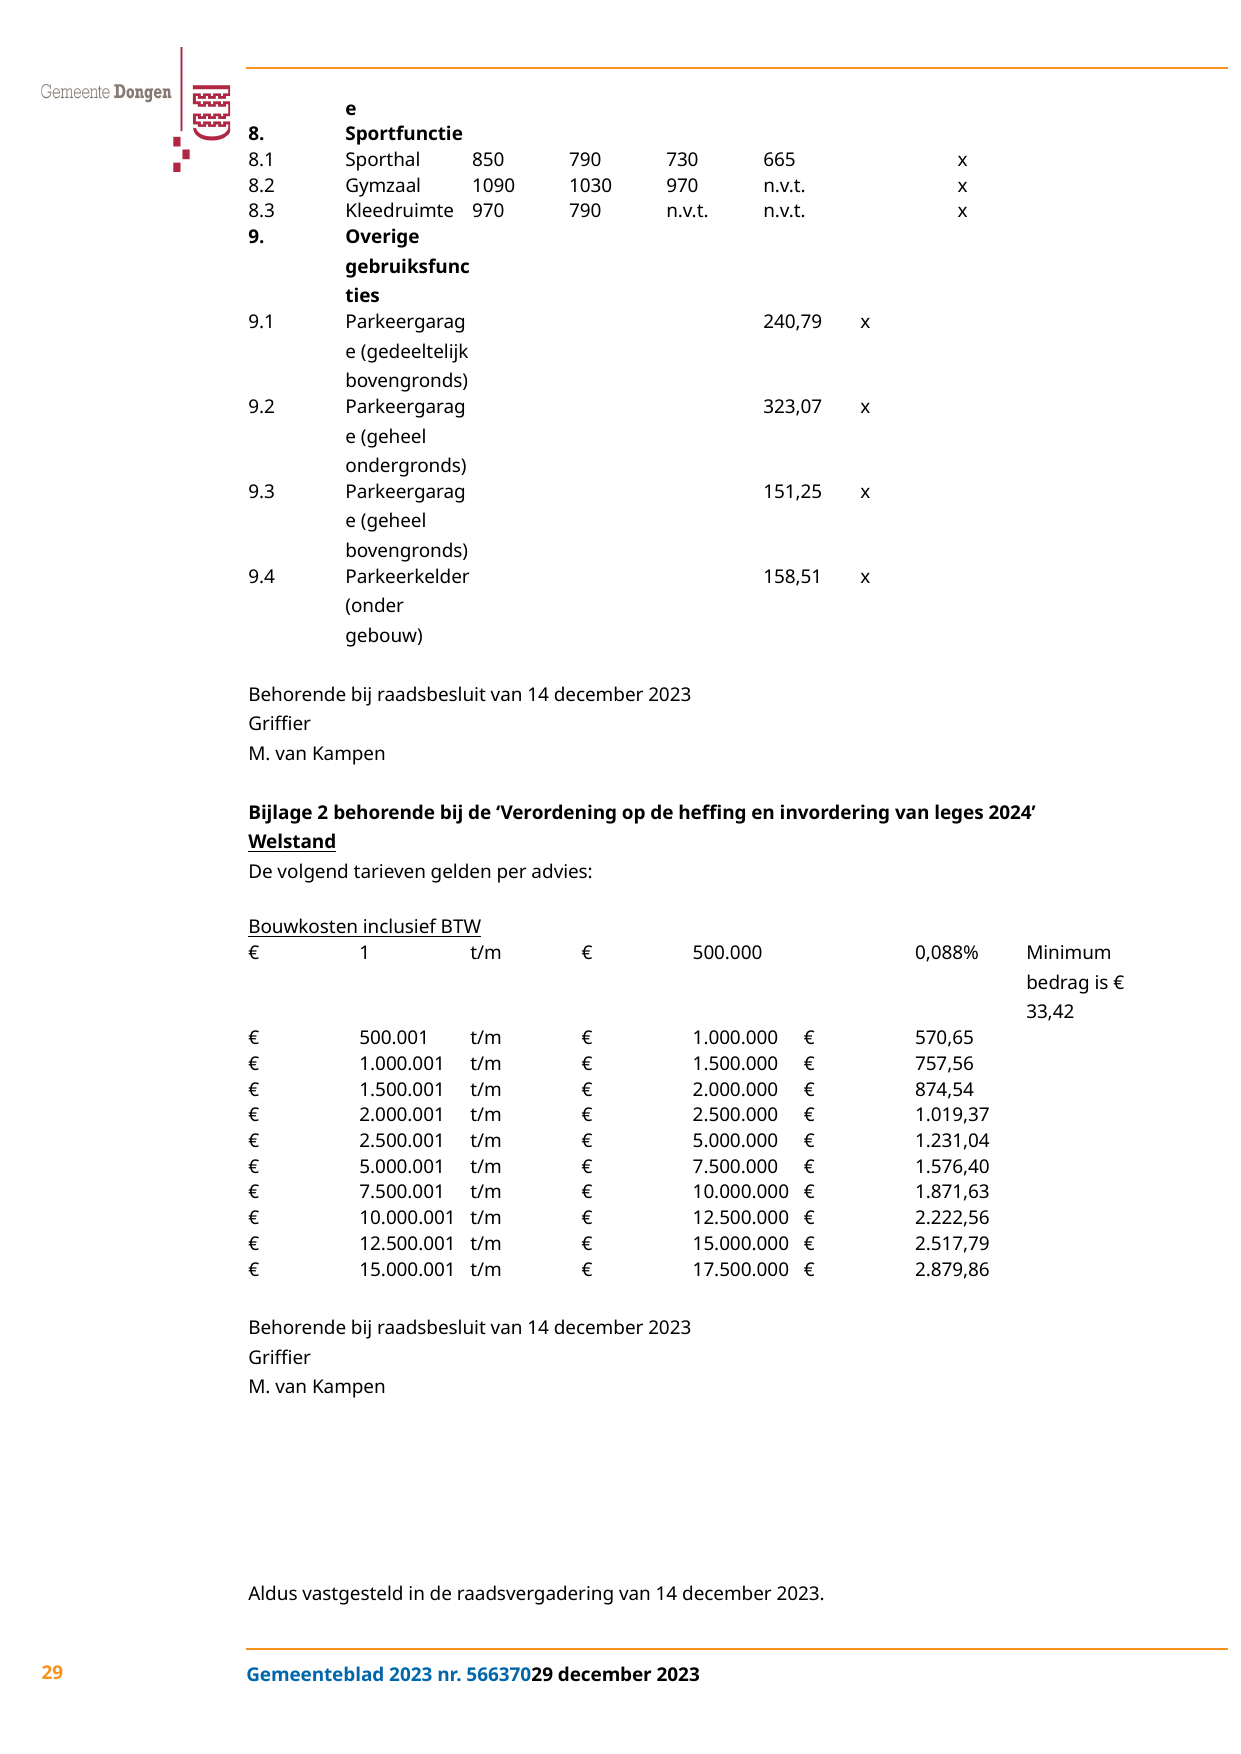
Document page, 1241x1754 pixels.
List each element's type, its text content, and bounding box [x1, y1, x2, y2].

table_cell € [248, 1050, 359, 1076]
table_cell € [248, 1230, 359, 1256]
table_cell [472, 308, 569, 393]
table_cell € [581, 1101, 692, 1127]
table_cell 5.000.001 [359, 1153, 470, 1179]
table_cell Kleedruimte [345, 198, 472, 223]
table_cell [1055, 563, 1152, 648]
table_cell 323,07 [763, 393, 860, 478]
table_cell [472, 224, 569, 308]
table_cell t/m [470, 1153, 581, 1179]
table_cell 7.500.000 [693, 1153, 804, 1179]
table_cell [957, 95, 1054, 121]
table_cell 970 [666, 172, 763, 198]
table_cell [1055, 95, 1152, 121]
table_cell t/m [470, 1230, 581, 1256]
table_cell [569, 478, 666, 563]
table_cell [248, 95, 345, 121]
table_cell 500.000 [693, 939, 804, 1024]
table_cell [569, 224, 666, 308]
text Behorende bij raadsbesluit van 14 december 2023 [248, 681, 1152, 706]
table_cell 1.500.000 [693, 1050, 804, 1076]
table_cell x [860, 308, 957, 393]
table_cell t/m [470, 1127, 581, 1153]
table_cell 1 [359, 939, 470, 1024]
table_cell € [248, 1076, 359, 1101]
table_cell [860, 95, 957, 121]
table_cell € [248, 1101, 359, 1127]
table_cell [860, 172, 957, 198]
table_cell € [581, 1076, 692, 1101]
table_cell € [804, 1179, 915, 1204]
table_cell t/m [470, 1204, 581, 1230]
table_cell [860, 198, 957, 223]
table_cell [569, 121, 666, 146]
table_cell 10.000.001 [359, 1204, 470, 1230]
table_cell [957, 308, 1054, 393]
table_cell [693, 914, 804, 939]
table_cell 850 [472, 146, 569, 172]
table_cell [804, 914, 915, 939]
table_cell t/m [470, 1076, 581, 1101]
table_cell [666, 95, 763, 121]
table_cell 12.500.001 [359, 1230, 470, 1256]
table_cell 1.231,04 [915, 1127, 1026, 1153]
table_cell t/m [470, 939, 581, 1024]
table_cell Parkeergarage (geheel bovengronds) [345, 478, 472, 563]
table_cell [763, 95, 860, 121]
text Bijlage 2 behorende bij de ‘Verordening op de heffing en invordering van leges 2024’ [248, 799, 1152, 825]
table_cell 790 [569, 146, 666, 172]
table_cell 15.000.000 [693, 1230, 804, 1256]
table_cell Parkeergarage (geheel ondergronds) [345, 393, 472, 478]
table_cell € [248, 939, 359, 1024]
table_cell [957, 478, 1054, 563]
table_cell [666, 478, 763, 563]
table_cell [472, 95, 569, 121]
table_cell [1055, 198, 1152, 223]
table_cell 1090 [472, 172, 569, 198]
table_cell t/m [470, 1101, 581, 1127]
table_cell [581, 914, 692, 939]
table_cell 8.3 [248, 198, 345, 223]
table_cell 8.2 [248, 172, 345, 198]
table_cell € [248, 1127, 359, 1153]
table_cell [1026, 1024, 1152, 1050]
table_cell 970 [472, 198, 569, 223]
table_cell [804, 939, 915, 1024]
table_cell 240,79 [763, 308, 860, 393]
table_cell [860, 121, 957, 146]
picture [41, 47, 231, 172]
table_cell 757,56 [915, 1050, 1026, 1076]
table_cell € [248, 1256, 359, 1282]
table_cell Bouwkosten inclusief BTW [248, 914, 581, 939]
table_cell [957, 393, 1054, 478]
table_cell x [860, 393, 957, 478]
table_cell € [248, 1179, 359, 1204]
table_cell 9.3 [248, 478, 345, 563]
table_cell [763, 121, 860, 146]
table_cell Sporthal [345, 146, 472, 172]
text Aldus vastgesteld in de raadsvergadering van 14 december 2023. [248, 1581, 1152, 1606]
table_cell € [581, 1230, 692, 1256]
table_cell 9.2 [248, 393, 345, 478]
table_cell [1055, 224, 1152, 308]
table_cell [472, 478, 569, 563]
table_cell € [581, 1127, 692, 1153]
table_cell 0,088% [915, 939, 1026, 1024]
table_cell [763, 224, 860, 308]
table_cell [1055, 478, 1152, 563]
table_cell 1030 [569, 172, 666, 198]
table_cell [569, 393, 666, 478]
table_cell t/m [470, 1024, 581, 1050]
table_cell 2.517,79 [915, 1230, 1026, 1256]
table_cell € [804, 1024, 915, 1050]
table_cell 1.000.000 [693, 1024, 804, 1050]
table_cell [472, 393, 569, 478]
table_cell [957, 224, 1054, 308]
table_cell 1.500.001 [359, 1076, 470, 1101]
table_cell 2.000.000 [693, 1076, 804, 1101]
table_cell € [581, 1024, 692, 1050]
table_cell e [345, 95, 472, 121]
table_cell € [804, 1153, 915, 1179]
table_cell € [581, 1153, 692, 1179]
table_cell [1055, 121, 1152, 146]
table_cell [860, 224, 957, 308]
text Behorende bij raadsbesluit van 14 december 2023 [248, 1314, 1152, 1340]
table_cell Minimum bedrag is € 33,42 [1026, 939, 1152, 1024]
table_cell € [248, 1153, 359, 1179]
table_cell € [581, 1256, 692, 1282]
table_cell € [804, 1127, 915, 1153]
table_cell [569, 95, 666, 121]
table_cell 874,54 [915, 1076, 1026, 1101]
table_cell 158,51 [763, 563, 860, 648]
table_cell € [248, 1024, 359, 1050]
table_cell 570,65 [915, 1024, 1026, 1050]
table_cell n.v.t. [763, 198, 860, 223]
table_cell Overige gebruiksfuncties [345, 224, 472, 308]
text Griffier [248, 710, 1152, 736]
table_cell 8.1 [248, 146, 345, 172]
table_cell 151,25 [763, 478, 860, 563]
table_cell t/m [470, 1256, 581, 1282]
table_cell [1055, 308, 1152, 393]
table_cell [957, 121, 1054, 146]
table_cell € [581, 1050, 692, 1076]
table_cell [1026, 1179, 1152, 1204]
table_cell [1026, 1230, 1152, 1256]
table_cell x [957, 172, 1054, 198]
table_cell 8. [248, 121, 345, 146]
table_cell 1.000.001 [359, 1050, 470, 1076]
table_cell [1055, 393, 1152, 478]
table_cell € [581, 1179, 692, 1204]
table_cell n.v.t. [666, 198, 763, 223]
table_cell [1026, 1076, 1152, 1101]
table_cell [915, 914, 1026, 939]
table_cell 790 [569, 198, 666, 223]
table_cell [957, 563, 1054, 648]
table_cell [1026, 1256, 1152, 1282]
table_cell € [804, 1101, 915, 1127]
table_cell 2.000.001 [359, 1101, 470, 1127]
table_cell 7.500.001 [359, 1179, 470, 1204]
table_cell Parkeerkelder (onder gebouw) [345, 563, 472, 648]
table_cell 15.000.001 [359, 1256, 470, 1282]
table_cell 1.871,63 [915, 1179, 1026, 1204]
text Griffier [248, 1344, 1152, 1370]
table_cell [666, 393, 763, 478]
table_cell [666, 121, 763, 146]
table_cell € [804, 1256, 915, 1282]
table_cell [1026, 1204, 1152, 1230]
table_cell 500.001 [359, 1024, 470, 1050]
table_cell 2.879,86 [915, 1256, 1026, 1282]
table_cell 665 [763, 146, 860, 172]
table_cell 17.500.000 [693, 1256, 804, 1282]
table_cell Gymzaal [345, 172, 472, 198]
table_cell 730 [666, 146, 763, 172]
table_cell € [581, 1204, 692, 1230]
table_cell [1026, 914, 1152, 939]
table_header De volgend tarieven gelden per advies: [248, 858, 1152, 914]
table_cell € [804, 1050, 915, 1076]
text M. van Kampen [248, 1373, 1152, 1399]
table_cell [1055, 172, 1152, 198]
table_cell Parkeergarage (gedeeltelijk bovengronds) [345, 308, 472, 393]
table_cell [860, 146, 957, 172]
table_cell Sportfunctie [345, 121, 472, 146]
table_cell € [804, 1076, 915, 1101]
table_cell € [248, 1204, 359, 1230]
table_cell [666, 308, 763, 393]
table_cell [472, 121, 569, 146]
table_cell 5.000.000 [693, 1127, 804, 1153]
table_cell t/m [470, 1050, 581, 1076]
table_cell [666, 563, 763, 648]
text M. van Kampen [248, 740, 1152, 766]
table_cell [1026, 1127, 1152, 1153]
table_cell [569, 308, 666, 393]
table_cell x [860, 478, 957, 563]
table_cell x [957, 146, 1054, 172]
table_cell 2.222,56 [915, 1204, 1026, 1230]
table_cell € [804, 1230, 915, 1256]
table_cell 9.1 [248, 308, 345, 393]
text Welstand [248, 829, 1152, 854]
table_cell € [581, 939, 692, 1024]
table_cell 2.500.000 [693, 1101, 804, 1127]
table_cell 1.576,40 [915, 1153, 1026, 1179]
table_cell x [860, 563, 957, 648]
table_cell [472, 563, 569, 648]
table_cell 1.019,37 [915, 1101, 1026, 1127]
table_cell 12.500.000 [693, 1204, 804, 1230]
table_cell [1026, 1050, 1152, 1076]
table_cell [666, 224, 763, 308]
table_cell € [804, 1204, 915, 1230]
table_cell [1026, 1153, 1152, 1179]
table_cell 10.000.000 [693, 1179, 804, 1204]
table_cell t/m [470, 1179, 581, 1204]
table_cell [569, 563, 666, 648]
table_cell x [957, 198, 1054, 223]
table_cell 9. [248, 224, 345, 308]
table_cell 2.500.001 [359, 1127, 470, 1153]
table_cell [1026, 1101, 1152, 1127]
table_cell n.v.t. [763, 172, 860, 198]
table_cell [1055, 146, 1152, 172]
table_cell 9.4 [248, 563, 345, 648]
